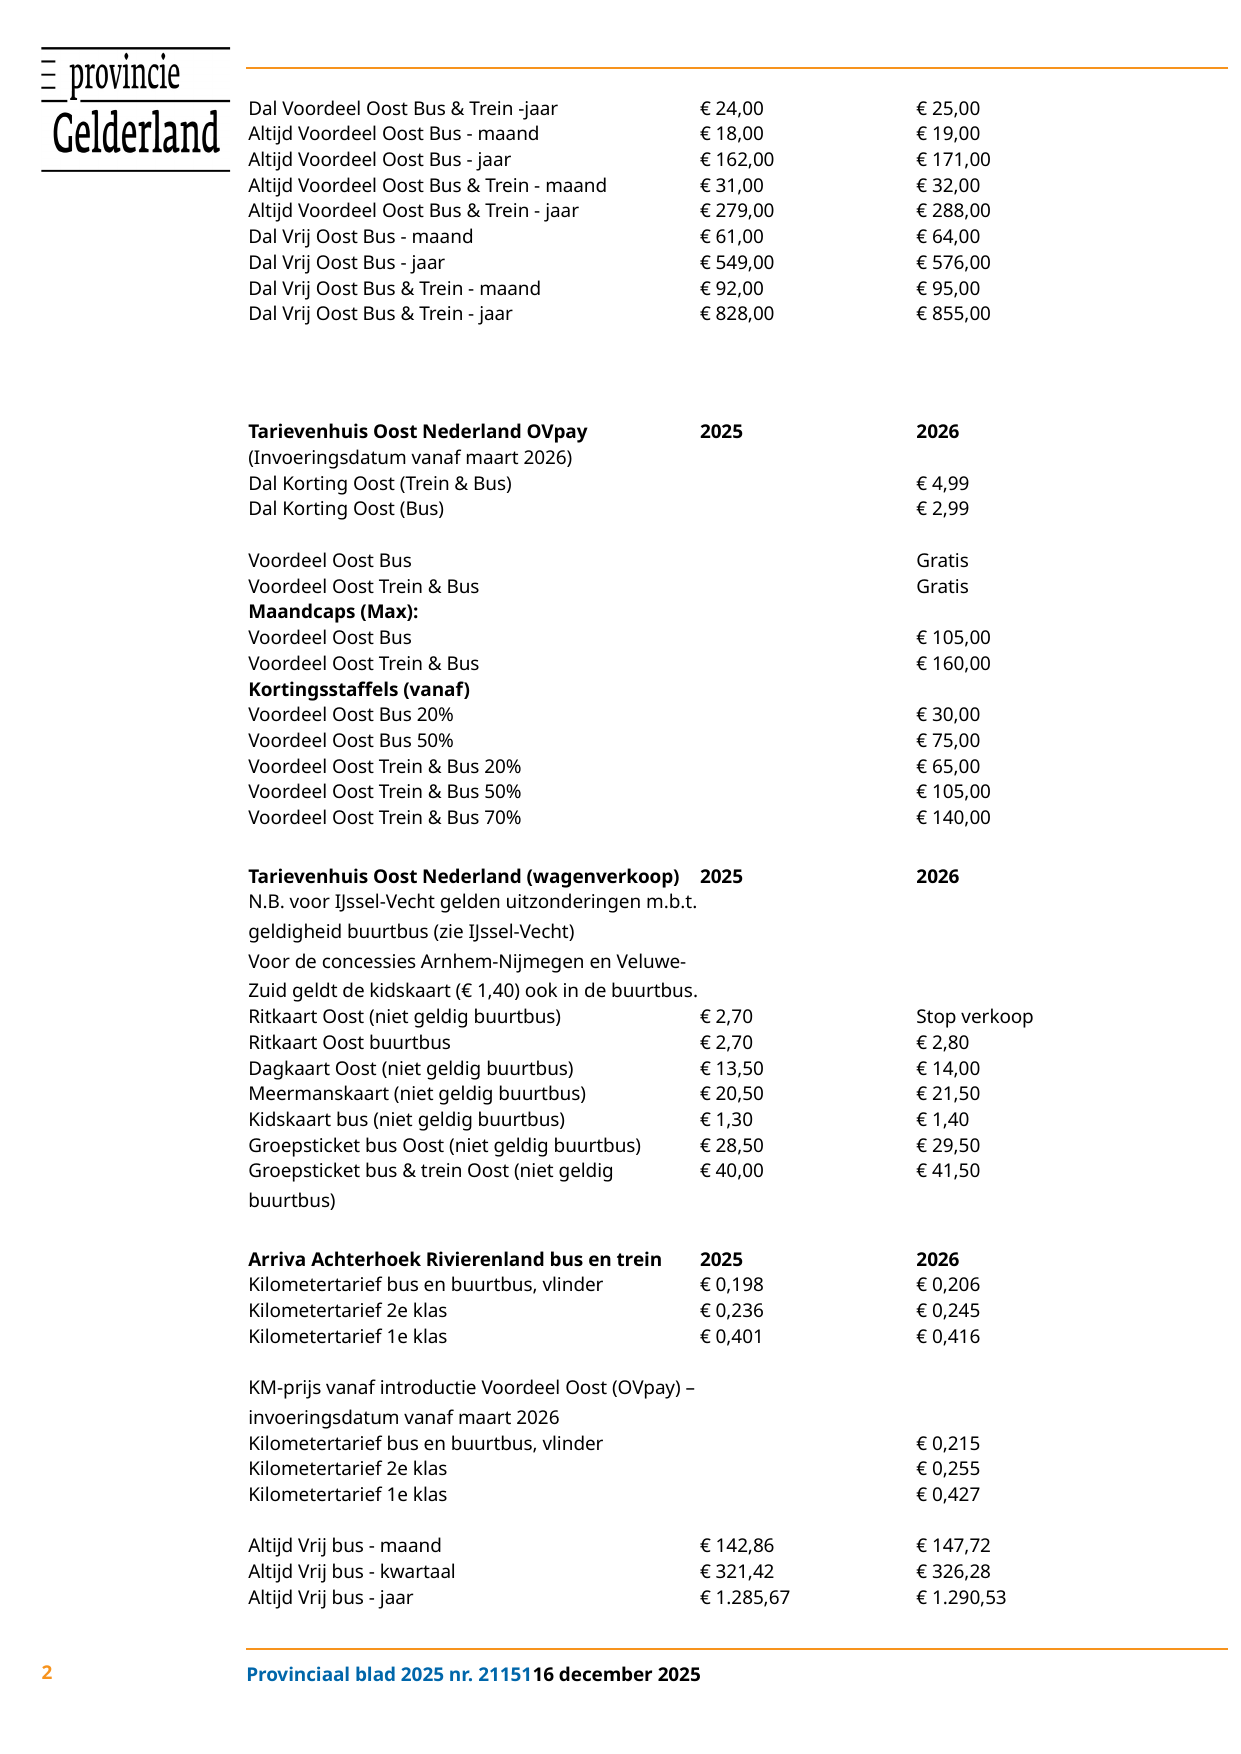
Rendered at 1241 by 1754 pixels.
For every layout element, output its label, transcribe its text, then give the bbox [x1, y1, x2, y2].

table_cell € 64,00 [916, 224, 1152, 249]
table_cell Dal Korting Oost (Bus) [248, 496, 700, 521]
table_cell [248, 521, 700, 547]
table_cell € 0,236 [700, 1297, 916, 1323]
table_cell [916, 889, 1152, 1003]
table_cell [700, 521, 916, 547]
table_cell € 2,80 [916, 1029, 1152, 1055]
table_cell Kortingsstaffels (vanaf) [248, 676, 700, 701]
table_cell € 95,00 [916, 275, 1152, 301]
table_cell € 65,00 [916, 753, 1152, 779]
table_cell [700, 624, 916, 650]
table_cell Altijd Vrij bus - jaar [248, 1584, 700, 1610]
table_cell € 1,30 [700, 1106, 916, 1132]
table_cell Altijd Voordeel Oost Bus & Trein - jaar [248, 198, 700, 223]
table_cell [700, 676, 916, 701]
table_cell Dagkaart Oost (niet geldig buurtbus) [248, 1055, 700, 1080]
table_cell € 40,00 [700, 1158, 916, 1213]
table_cell Dal Vrij Oost Bus & Trein - jaar [248, 301, 700, 326]
table_cell Voordeel Oost Trein & Bus 20% [248, 753, 700, 779]
table_cell Voordeel Oost Trein & Bus 50% [248, 779, 700, 804]
table_cell [700, 727, 916, 753]
table_header 2026 [916, 1246, 1152, 1272]
table_cell Kilometertarief bus en buurtbus, vlinder [248, 1430, 700, 1456]
table_cell [700, 1456, 916, 1481]
table_cell Groepsticket bus & trein Oost (niet geldig buurtbus) [248, 1158, 700, 1213]
table_cell Kilometertarief bus en buurtbus, vlinder [248, 1272, 700, 1297]
table_cell € 828,00 [700, 301, 916, 326]
table_cell [700, 753, 916, 779]
table_cell [916, 1507, 1152, 1533]
table_cell Kidskaart bus (niet geldig buurtbus) [248, 1106, 700, 1132]
table_cell Voordeel Oost Trein & Bus 70% [248, 804, 700, 830]
table_cell € 0,416 [916, 1323, 1152, 1349]
table_cell € 24,00 [700, 95, 916, 121]
table_cell [700, 1349, 916, 1374]
table_cell € 147,72 [916, 1533, 1152, 1558]
table_cell € 32,00 [916, 172, 1152, 198]
table_cell € 2,70 [700, 1003, 916, 1029]
table_cell € 0,255 [916, 1456, 1152, 1481]
table_cell € 2,70 [700, 1029, 916, 1055]
table_cell [916, 599, 1152, 624]
table_cell [916, 444, 1152, 470]
table_cell € 576,00 [916, 249, 1152, 275]
table_cell Altijd Vrij bus - kwartaal [248, 1559, 700, 1584]
table_cell € 28,50 [700, 1132, 916, 1158]
table_cell [700, 701, 916, 727]
table_cell KM-prijs vanaf introductie Voordeel Oost (OVpay) – invoeringsdatum vanaf maart 2026 [248, 1375, 700, 1430]
table_cell Voordeel Oost Bus [248, 547, 700, 573]
table_cell Voordeel Oost Bus [248, 624, 700, 650]
table_cell Voordeel Oost Trein & Bus [248, 650, 700, 676]
table_cell [700, 804, 916, 830]
table_cell € 0,245 [916, 1297, 1152, 1323]
table_cell [916, 521, 1152, 547]
table_cell € 105,00 [916, 624, 1152, 650]
table_cell € 279,00 [700, 198, 916, 223]
table_cell [248, 1507, 700, 1533]
table_cell € 31,00 [700, 172, 916, 198]
table_cell Altijd Vrij bus - maand [248, 1533, 700, 1558]
table_cell € 20,50 [700, 1080, 916, 1106]
table_cell € 92,00 [700, 275, 916, 301]
table_cell € 19,00 [916, 121, 1152, 146]
table_header 2025 [700, 863, 916, 889]
table_header 2026 [916, 863, 1152, 889]
table_cell Gratis [916, 573, 1152, 598]
table_cell Voordeel Oost Trein & Bus [248, 573, 700, 598]
table_header Tarievenhuis Oost Nederland OVpay [248, 419, 700, 444]
table_cell € 321,42 [700, 1559, 916, 1584]
table_cell € 105,00 [916, 779, 1152, 804]
table_cell Groepsticket bus Oost (niet geldig buurtbus) [248, 1132, 700, 1158]
table_cell € 160,00 [916, 650, 1152, 676]
table_cell € 25,00 [916, 95, 1152, 121]
table_cell Gratis [916, 547, 1152, 573]
table_cell € 0,427 [916, 1481, 1152, 1507]
table_cell Kilometertarief 2e klas [248, 1456, 700, 1481]
table_cell Altijd Voordeel Oost Bus - jaar [248, 146, 700, 172]
table_cell € 61,00 [700, 224, 916, 249]
table_cell € 162,00 [700, 146, 916, 172]
table_cell [700, 1430, 916, 1456]
table_cell € 1.290,53 [916, 1584, 1152, 1610]
table_cell € 29,50 [916, 1132, 1152, 1158]
table_header Arriva Achterhoek Rivierenland bus en trein [248, 1246, 700, 1272]
table_cell € 0,206 [916, 1272, 1152, 1297]
table_cell € 13,50 [700, 1055, 916, 1080]
table_cell Voordeel Oost Bus 50% [248, 727, 700, 753]
table_cell [248, 1349, 700, 1374]
table_cell € 855,00 [916, 301, 1152, 326]
table_cell N.B. voor IJssel-Vecht gelden uitzonderingen m.b.t. geldigheid buurtbus (zie IJssel-Vecht) Voor de concessies Arnhem-Nijmegen en Veluwe-Zuid geldt de kidskaart (€ 1,40) ook in de buurtbus. [248, 889, 700, 1003]
table_cell [700, 1481, 916, 1507]
table_cell € 0,198 [700, 1272, 916, 1297]
table_cell [700, 1375, 916, 1430]
table_cell Meermanskaart (niet geldig buurtbus) [248, 1080, 700, 1106]
table_cell [916, 676, 1152, 701]
table_cell [700, 573, 916, 598]
table_cell Maandcaps (Max): [248, 599, 700, 624]
table_cell [700, 779, 916, 804]
table_header 2026 [916, 419, 1152, 444]
table_cell [700, 444, 916, 470]
table_cell € 2,99 [916, 496, 1152, 521]
table_cell € 18,00 [700, 121, 916, 146]
table_cell Voordeel Oost Bus 20% [248, 701, 700, 727]
table_cell [700, 547, 916, 573]
table_cell € 21,50 [916, 1080, 1152, 1106]
table_cell Kilometertarief 2e klas [248, 1297, 700, 1323]
table_cell Ritkaart Oost buurtbus [248, 1029, 700, 1055]
table_cell Ritkaart Oost (niet geldig buurtbus) [248, 1003, 700, 1029]
table_cell Kilometertarief 1e klas [248, 1481, 700, 1507]
table_cell Altijd Voordeel Oost Bus & Trein - maand [248, 172, 700, 198]
table_cell € 75,00 [916, 727, 1152, 753]
table_cell [700, 889, 916, 1003]
table_cell € 4,99 [916, 470, 1152, 496]
table_cell € 326,28 [916, 1559, 1152, 1584]
picture [41, 47, 231, 172]
table_cell [700, 650, 916, 676]
table_header 2025 [700, 419, 916, 444]
table_cell € 41,50 [916, 1158, 1152, 1213]
table_cell Kilometertarief 1e klas [248, 1323, 700, 1349]
table_cell € 171,00 [916, 146, 1152, 172]
table_cell € 288,00 [916, 198, 1152, 223]
table_cell € 30,00 [916, 701, 1152, 727]
table_cell Dal Korting Oost (Trein & Bus) [248, 470, 700, 496]
table_cell Dal Voordeel Oost Bus & Trein -jaar [248, 95, 700, 121]
table_cell [700, 1507, 916, 1533]
table_cell € 549,00 [700, 249, 916, 275]
table_cell € 142,86 [700, 1533, 916, 1558]
table_cell Dal Vrij Oost Bus - jaar [248, 249, 700, 275]
table_header Tarievenhuis Oost Nederland (wagenverkoop) [248, 863, 700, 889]
table_header 2025 [700, 1246, 916, 1272]
table_cell [700, 599, 916, 624]
table_cell € 0,215 [916, 1430, 1152, 1456]
table_cell € 0,401 [700, 1323, 916, 1349]
table_cell [700, 496, 916, 521]
table_cell Stop verkoop [916, 1003, 1152, 1029]
table_cell Altijd Voordeel Oost Bus - maand [248, 121, 700, 146]
table_cell [916, 1375, 1152, 1430]
table_cell € 1.285,67 [700, 1584, 916, 1610]
table_cell Dal Vrij Oost Bus - maand [248, 224, 700, 249]
table_cell [700, 470, 916, 496]
table_cell € 140,00 [916, 804, 1152, 830]
table_cell € 1,40 [916, 1106, 1152, 1132]
table_cell € 14,00 [916, 1055, 1152, 1080]
table_cell [916, 1349, 1152, 1374]
table_cell Dal Vrij Oost Bus & Trein - maand [248, 275, 700, 301]
table_cell (Invoeringsdatum vanaf maart 2026) [248, 444, 700, 470]
